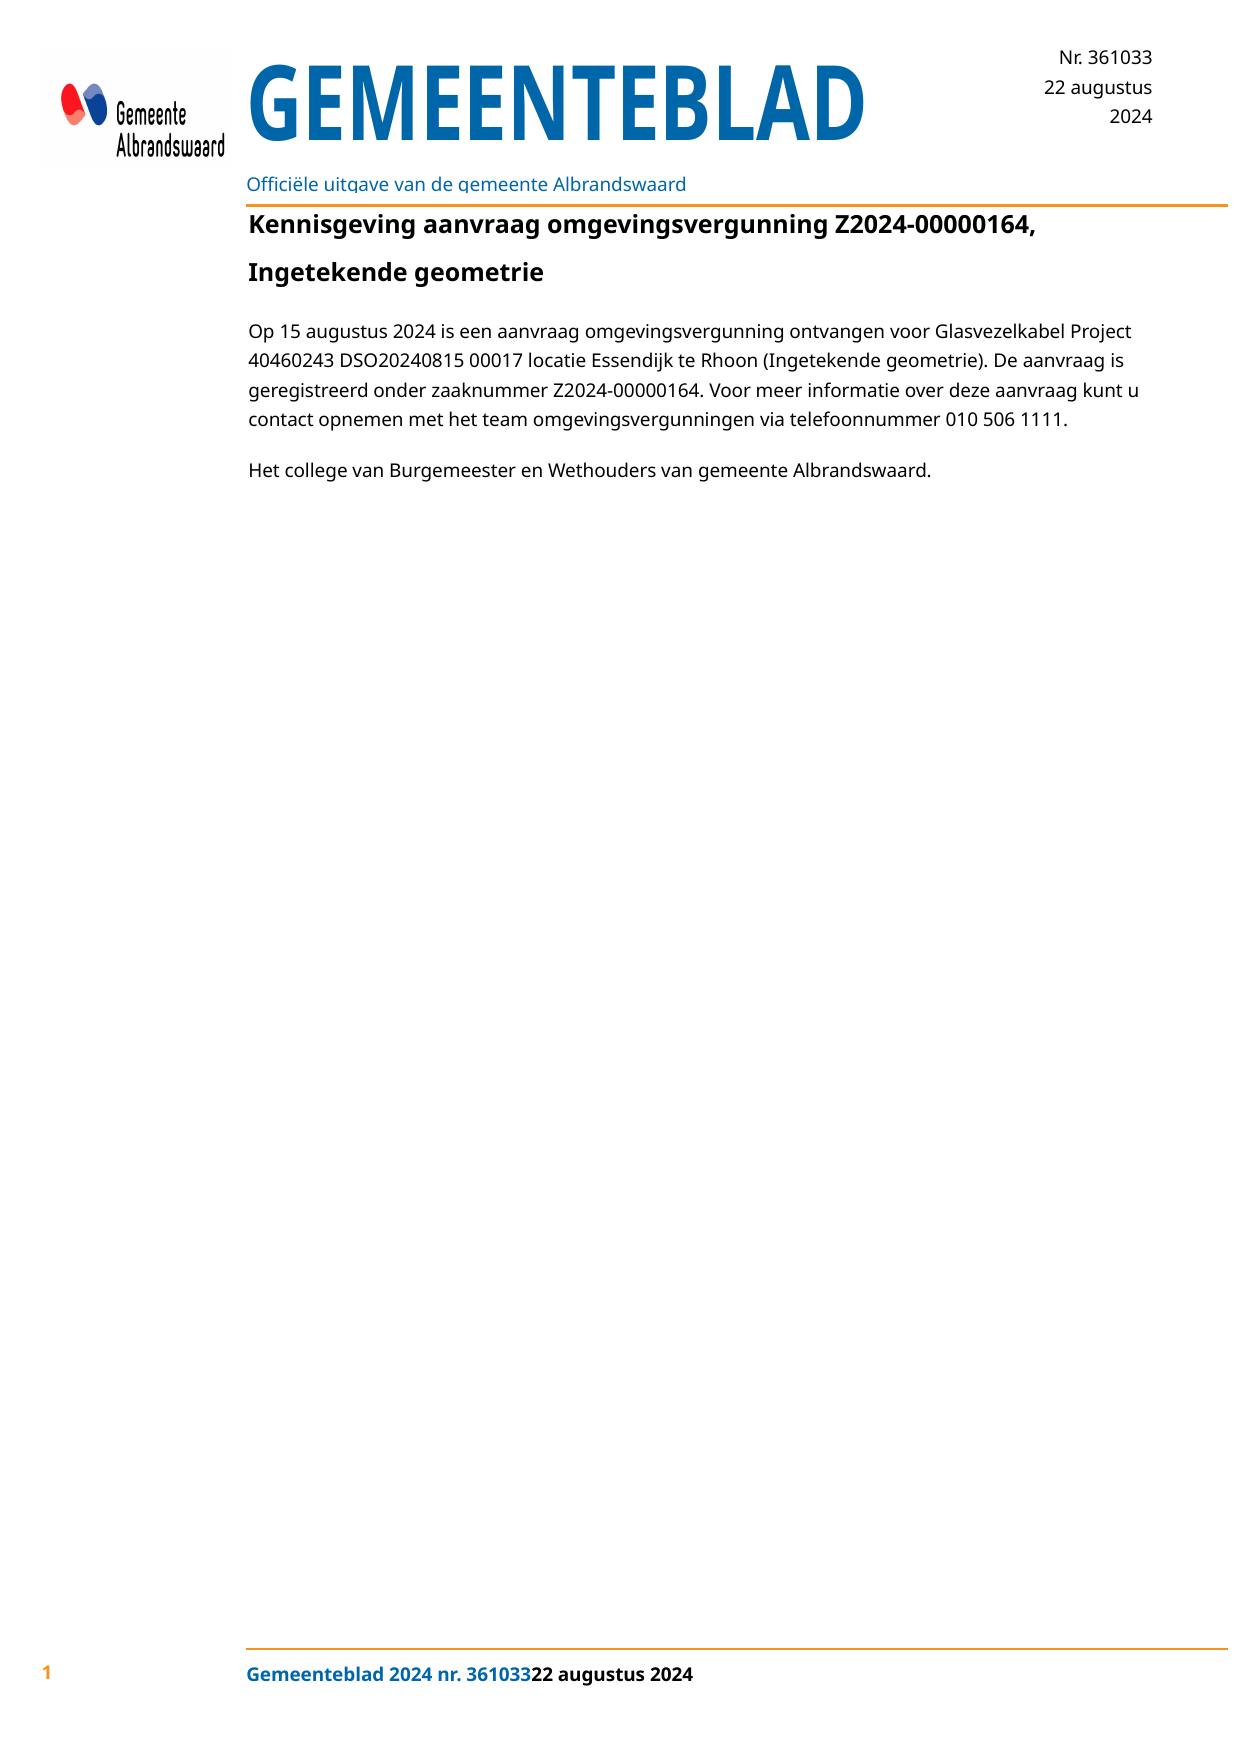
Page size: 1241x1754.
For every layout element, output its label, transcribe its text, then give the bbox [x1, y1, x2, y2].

text Het college van Burgemeester en Wethouders van gemeente Albrandswaard. [248, 457, 1152, 483]
picture [41, 47, 231, 172]
text Kennisgeving aanvraag omgevingsvergunning Z2024-00000164, Ingetekende geometrie [248, 207, 1152, 288]
text Op 15 augustus 2024 is een aanvraag omgevingsvergunning ontvangen voor Glasvezelkabel Project 40460243 DSO20240815 00017 locatie Essendijk te Rhoon (Ingetekende geometrie). De aanvraag is geregistreerd onder zaaknummer Z2024-00000164. Voor meer informatie over deze aanvraag kunt u contact opnemen met het team omgevingsvergunningen via telefoonnummer 010 506 1111. [248, 318, 1152, 432]
